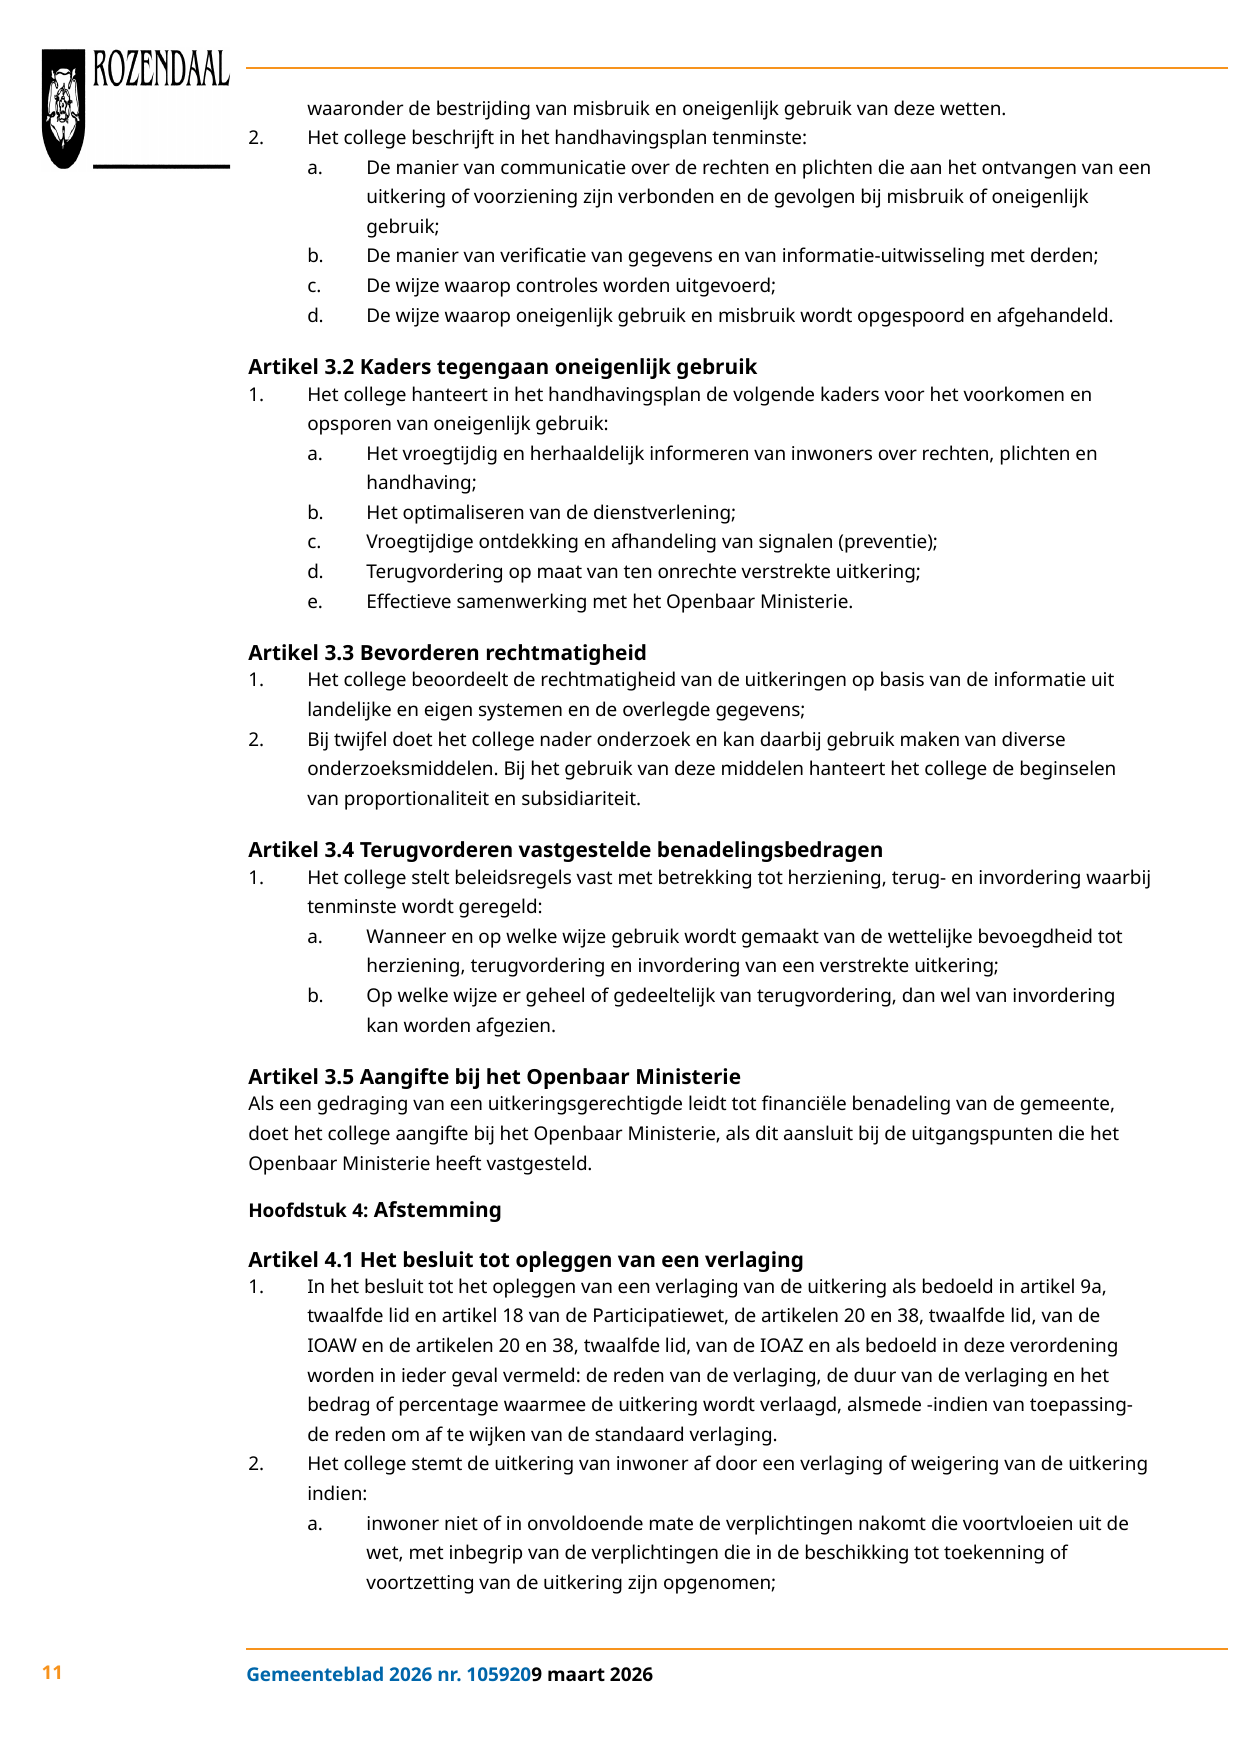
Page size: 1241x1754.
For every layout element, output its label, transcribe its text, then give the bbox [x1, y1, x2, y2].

list Het college hanteert in het handhavingsplan de volgende kaders voor het voorkomen en opsporen van oneigenlijk gebruik: [248, 381, 1152, 436]
list Vroegtijdige ontdekking en afhandeling van signalen (preventie); [307, 529, 1152, 554]
list Het optimaliseren van de dienstverlening; [307, 499, 1152, 525]
text Artikel 3.4 Terugvorderen vastgestelde benadelingsbedragen [248, 835, 1152, 864]
list De manier van verificatie van gegevens en van informatie-uitwisseling met derden; [307, 243, 1152, 268]
list Het vroegtijdig en herhaaldelijk informeren van inwoners over rechten, plichten en handhaving; [307, 440, 1152, 495]
list Het college beoordeelt de rechtmatigheid van de uitkeringen op basis van de informatie uit landelijke en eigen systemen en de overlegde gegevens; [248, 667, 1152, 722]
picture [41, 47, 231, 172]
text Artikel 4.1 Het besluit tot opleggen van een verlaging [248, 1245, 1152, 1273]
text Artikel 3.3 Bevorderen rechtmatigheid [248, 638, 1152, 667]
list Op welke wijze er geheel of gedeeltelijk van terugvordering, dan wel van invordering kan worden afgezien. [307, 982, 1152, 1037]
list De wijze waarop controles worden uitgevoerd; [307, 272, 1152, 298]
list Terugvordering op maat van ten onrechte verstrekte uitkering; [307, 558, 1152, 584]
list Effectieve samenwerking met het Openbaar Ministerie. [307, 588, 1152, 613]
list waaronder de bestrijding van misbruik en oneigenlijk gebruik van deze wetten. [248, 95, 1152, 121]
list De manier van communicatie over de rechten en plichten die aan het ontvangen van een uitkering of voorziening zijn verbonden en de gevolgen bij misbruik of oneigenlijk gebruik; [307, 154, 1152, 239]
text Artikel 3.2 Kaders tegengaan oneigenlijk gebruik [248, 352, 1152, 381]
list Het college beschrijft in het handhavingsplan tenminste: [248, 124, 1152, 150]
text Artikel 3.5 Aangifte bij het Openbaar Ministerie [248, 1062, 1152, 1091]
list Het college stelt beleidsregels vast met betrekking tot herziening, terug- en invordering waarbij tenminste wordt geregeld: [248, 864, 1152, 919]
list De wijze waarop oneigenlijk gebruik en misbruik wordt opgespoord en afgehandeld. [307, 302, 1152, 328]
list Wanneer en op welke wijze gebruik wordt gemaakt van de wettelijke bevoegdheid tot herziening, terugvordering en invordering van een verstrekte uitkering; [307, 923, 1152, 978]
list In het besluit tot het opleggen van een verlaging van de uitkering als bedoeld in artikel 9a, twaalfde lid en artikel 18 van de Participatiewet, de artikelen 20 en 38, twaalfde lid, van de IOAW en de artikelen 20 en 38, twaalfde lid, van de IOAZ en als bedoeld in deze verordening worden in ieder geval vermeld: de reden van de verlaging, de duur van de verlaging en het bedrag of percentage waarmee de uitkering wordt verlaagd, alsmede -indien van toepassing- de reden om af te wijken van de standaard verlaging. [248, 1273, 1152, 1447]
text Als een gedraging van een uitkeringsgerechtigde leidt tot financiële benadeling van de gemeente, doet het college aangifte bij het Openbaar Ministerie, als dit aansluit bij de uitgangspunten die het Openbaar Ministerie heeft vastgesteld. [248, 1091, 1152, 1176]
list Bij twijfel doet het college nader onderzoek en kan daarbij gebruik maken van diverse onderzoeksmiddelen. Bij het gebruik van deze middelen hanteert het college de beginselen van proportionaliteit en subsidiariteit. [248, 726, 1152, 811]
list inwoner niet of in onvoldoende mate de verplichtingen nakomt die voortvloeien uit de wet, met inbegrip van de verplichtingen die in de beschikking tot toekenning of voortzetting van de uitkering zijn opgenomen; [307, 1510, 1152, 1595]
text Hoofdstuk 4: Afstemming [248, 1195, 1152, 1224]
list Het college stemt de uitkering van inwoner af door een verlaging of weigering van de uitkering indien: [248, 1451, 1152, 1506]
